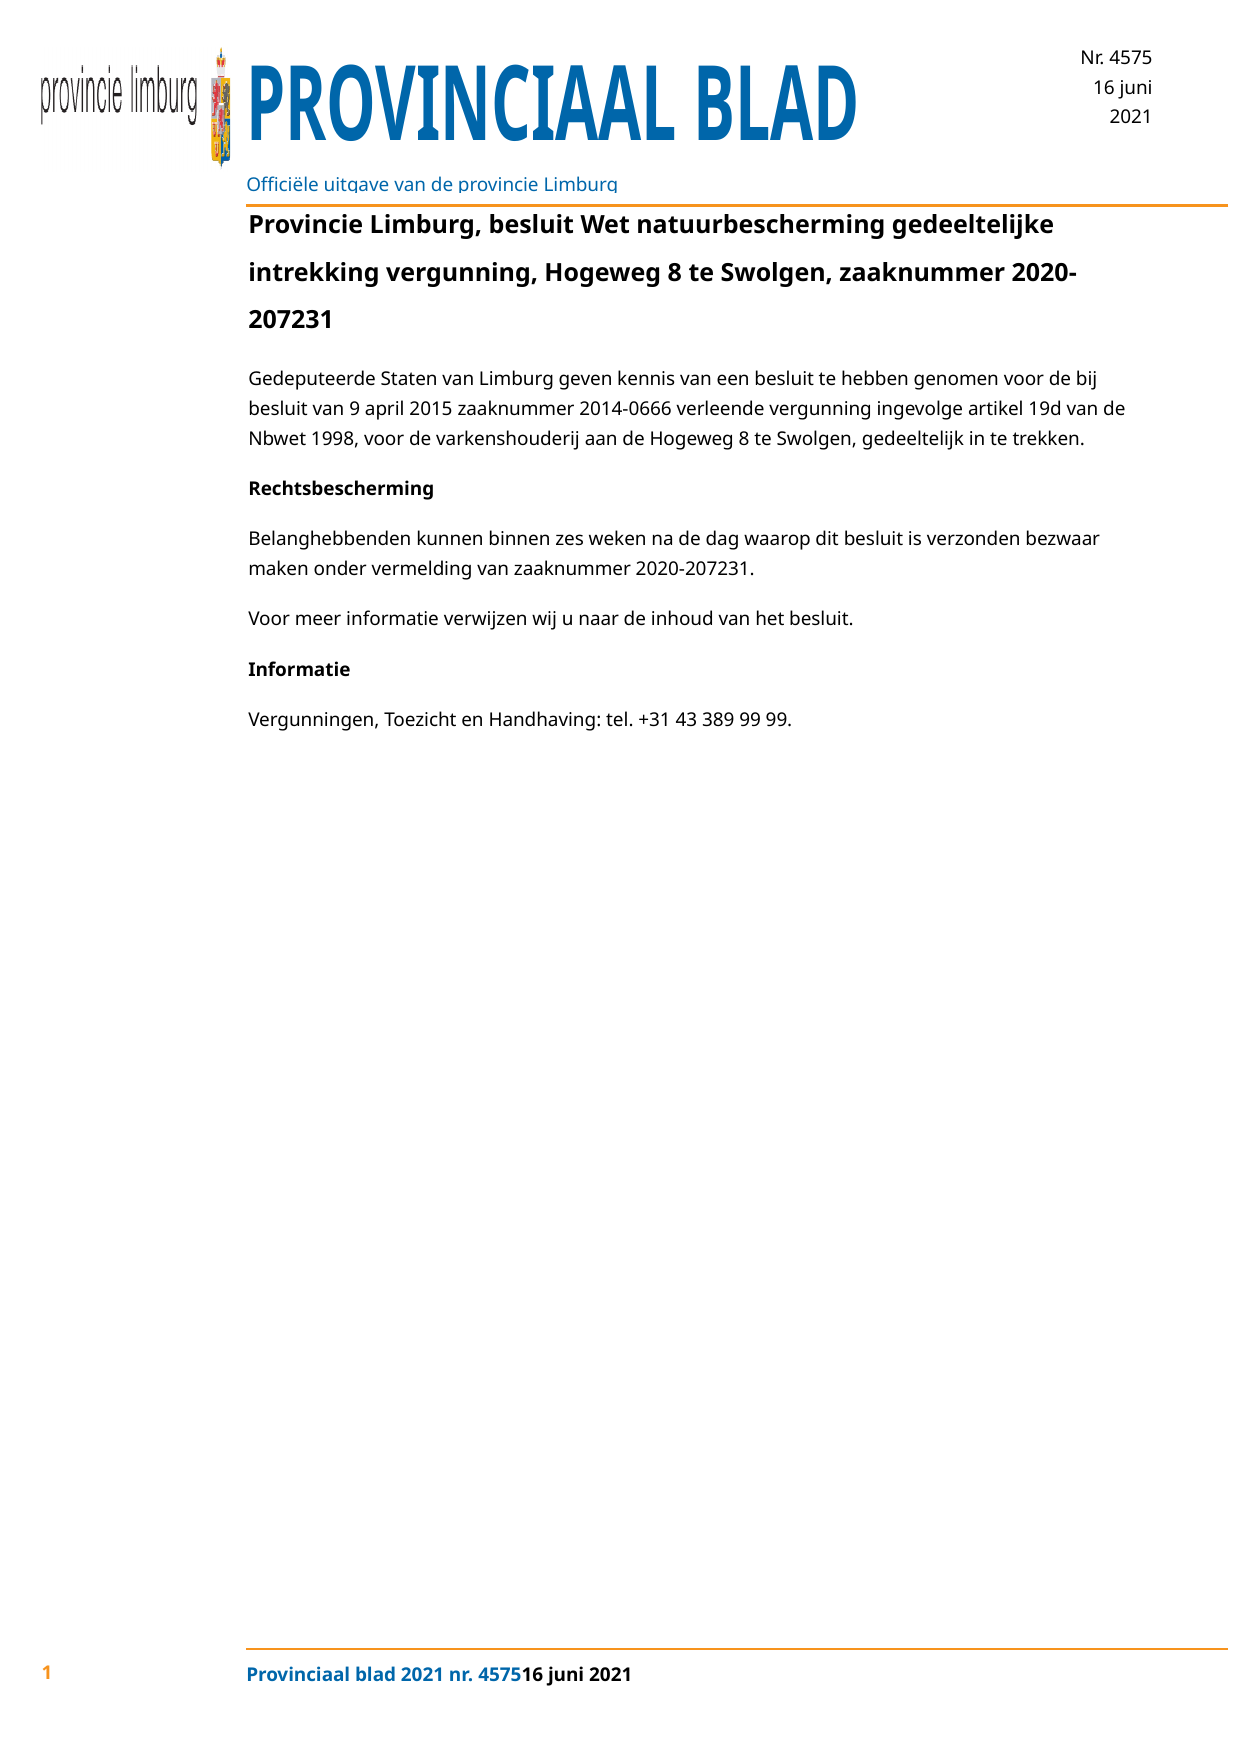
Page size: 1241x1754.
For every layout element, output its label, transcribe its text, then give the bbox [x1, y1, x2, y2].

text Belanghebbenden kunnen binnen zes weken na de dag waarop dit besluit is verzonden bezwaar maken onder vermelding van zaaknummer 2020-207231. [248, 526, 1152, 581]
text Informatie [248, 656, 1152, 682]
text Rechtsbescherming [248, 475, 1152, 501]
text Provincie Limburg, besluit Wet natuurbescherming gedeeltelijke intrekking vergunning, Hogeweg 8 te Swolgen, zaaknummer 2020-207231 [248, 207, 1152, 336]
text Gedeputeerde Staten van Limburg geven kennis van een besluit te hebben genomen voor de bij besluit van 9 april 2015 zaaknummer 2014-0666 verleende vergunning ingevolge artikel 19d van de Nbwet 1998, voor de varkenshouderij aan de Hogeweg 8 te Swolgen, gedeeltelijk in te trekken. [248, 366, 1152, 450]
picture [41, 47, 231, 172]
text Vergunningen, Toezicht en Handhaving: tel. +31 43 389 99 99. [248, 706, 1152, 732]
text Voor meer informatie verwijzen wij u naar de inhoud van het besluit. [248, 606, 1152, 631]
